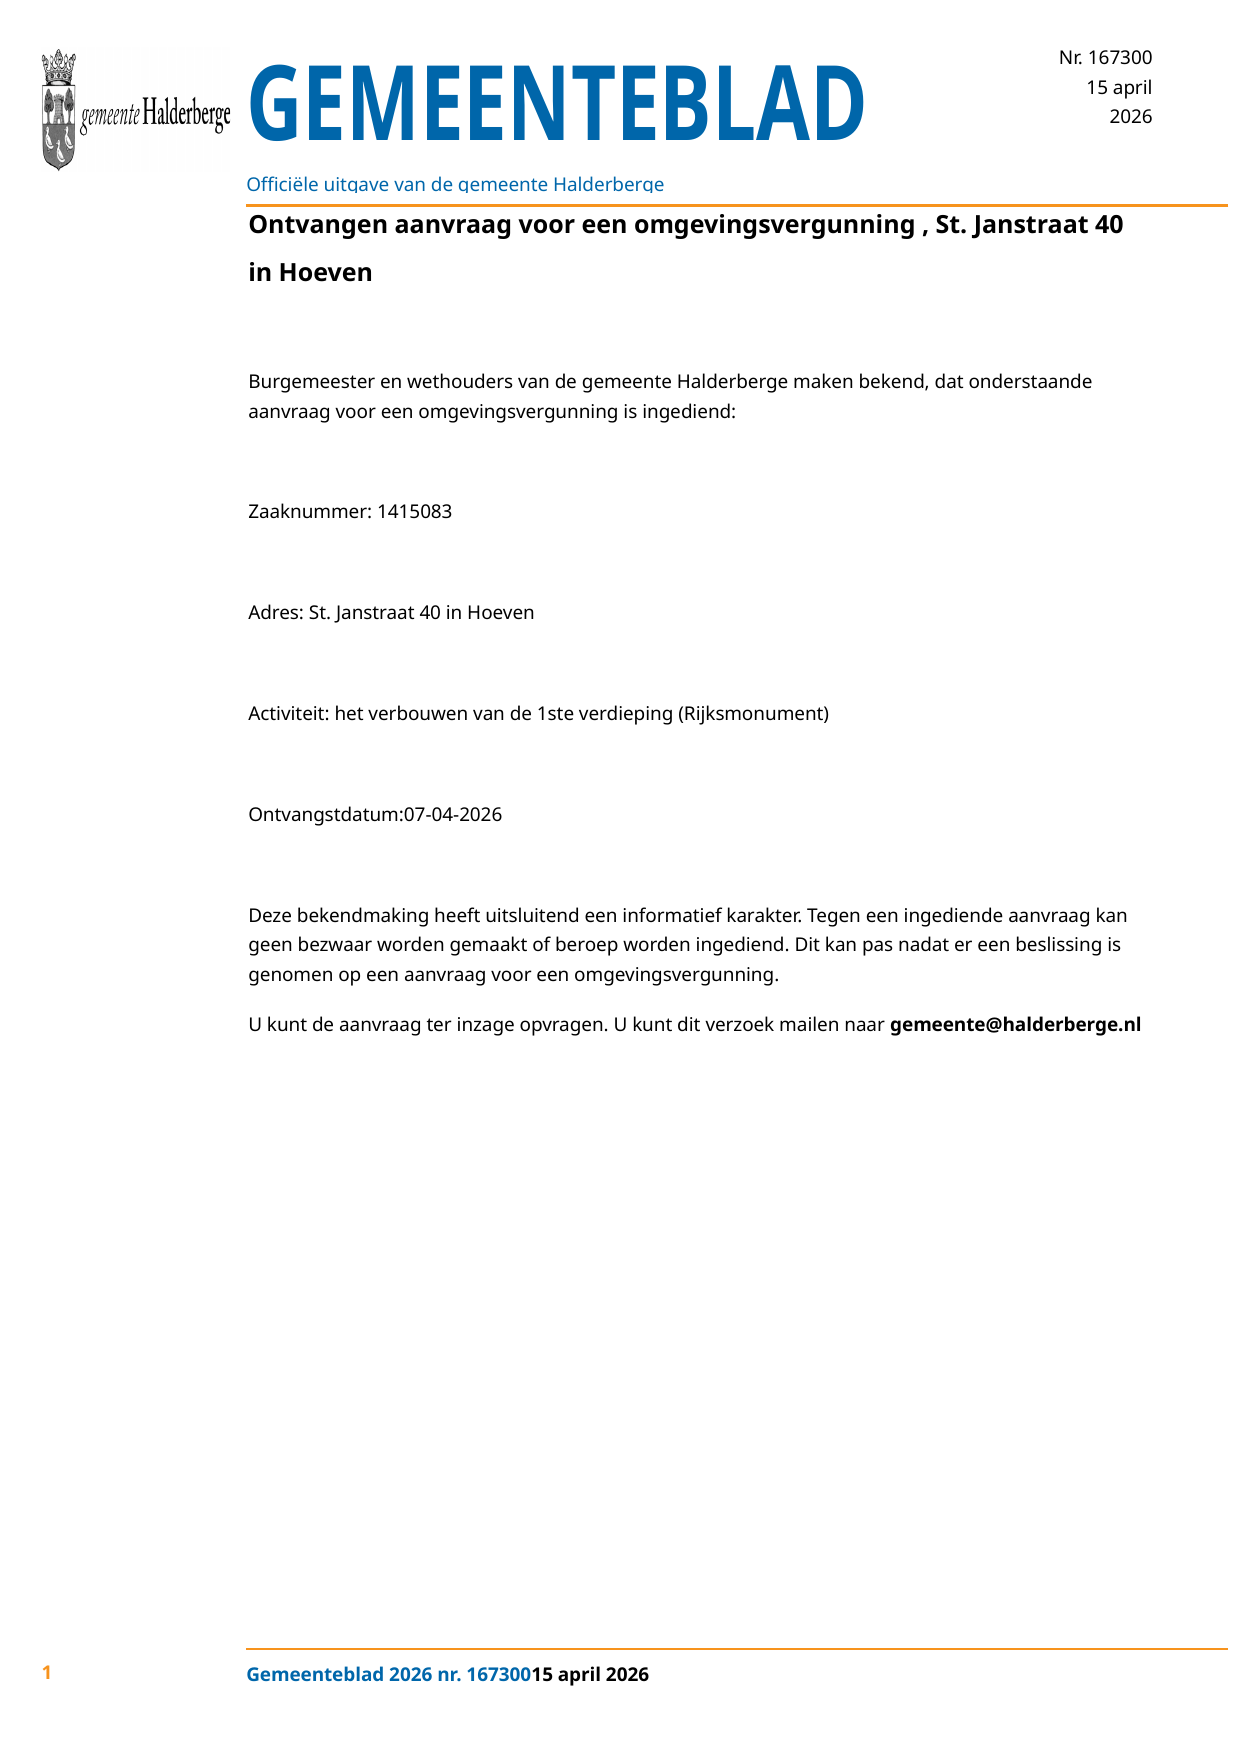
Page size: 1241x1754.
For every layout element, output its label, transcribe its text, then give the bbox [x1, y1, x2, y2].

text Ontvangstdatum:07-04-2026 [248, 801, 1152, 827]
text Activiteit: het verbouwen van de 1ste verdieping (Rijksmonument) [248, 700, 1152, 726]
text U kunt de aanvraag ter inzage opvragen. U kunt dit verzoek mailen naar gemeente@halderberge.nl [248, 1012, 1152, 1037]
text Deze bekendmaking heeft uitsluitend een informatief karakter. Tegen een ingediende aanvraag kan geen bezwaar worden gemaakt of beroep worden ingediend. Dit kan pas nadat er een beslissing is genomen op een aanvraag voor een omgevingsvergunning. [248, 902, 1152, 987]
text Burgemeester en wethouders van de gemeente Halderberge maken bekend, dat onderstaande aanvraag voor een omgevingsvergunning is ingediend: [248, 368, 1152, 424]
text Ontvangen aanvraag voor een omgevingsvergunning , St. Janstraat 40 in Hoeven [248, 207, 1152, 288]
picture [41, 47, 231, 172]
text Zaaknummer: 1415083 [248, 499, 1152, 524]
text Adres: St. Janstraat 40 in Hoeven [248, 599, 1152, 625]
